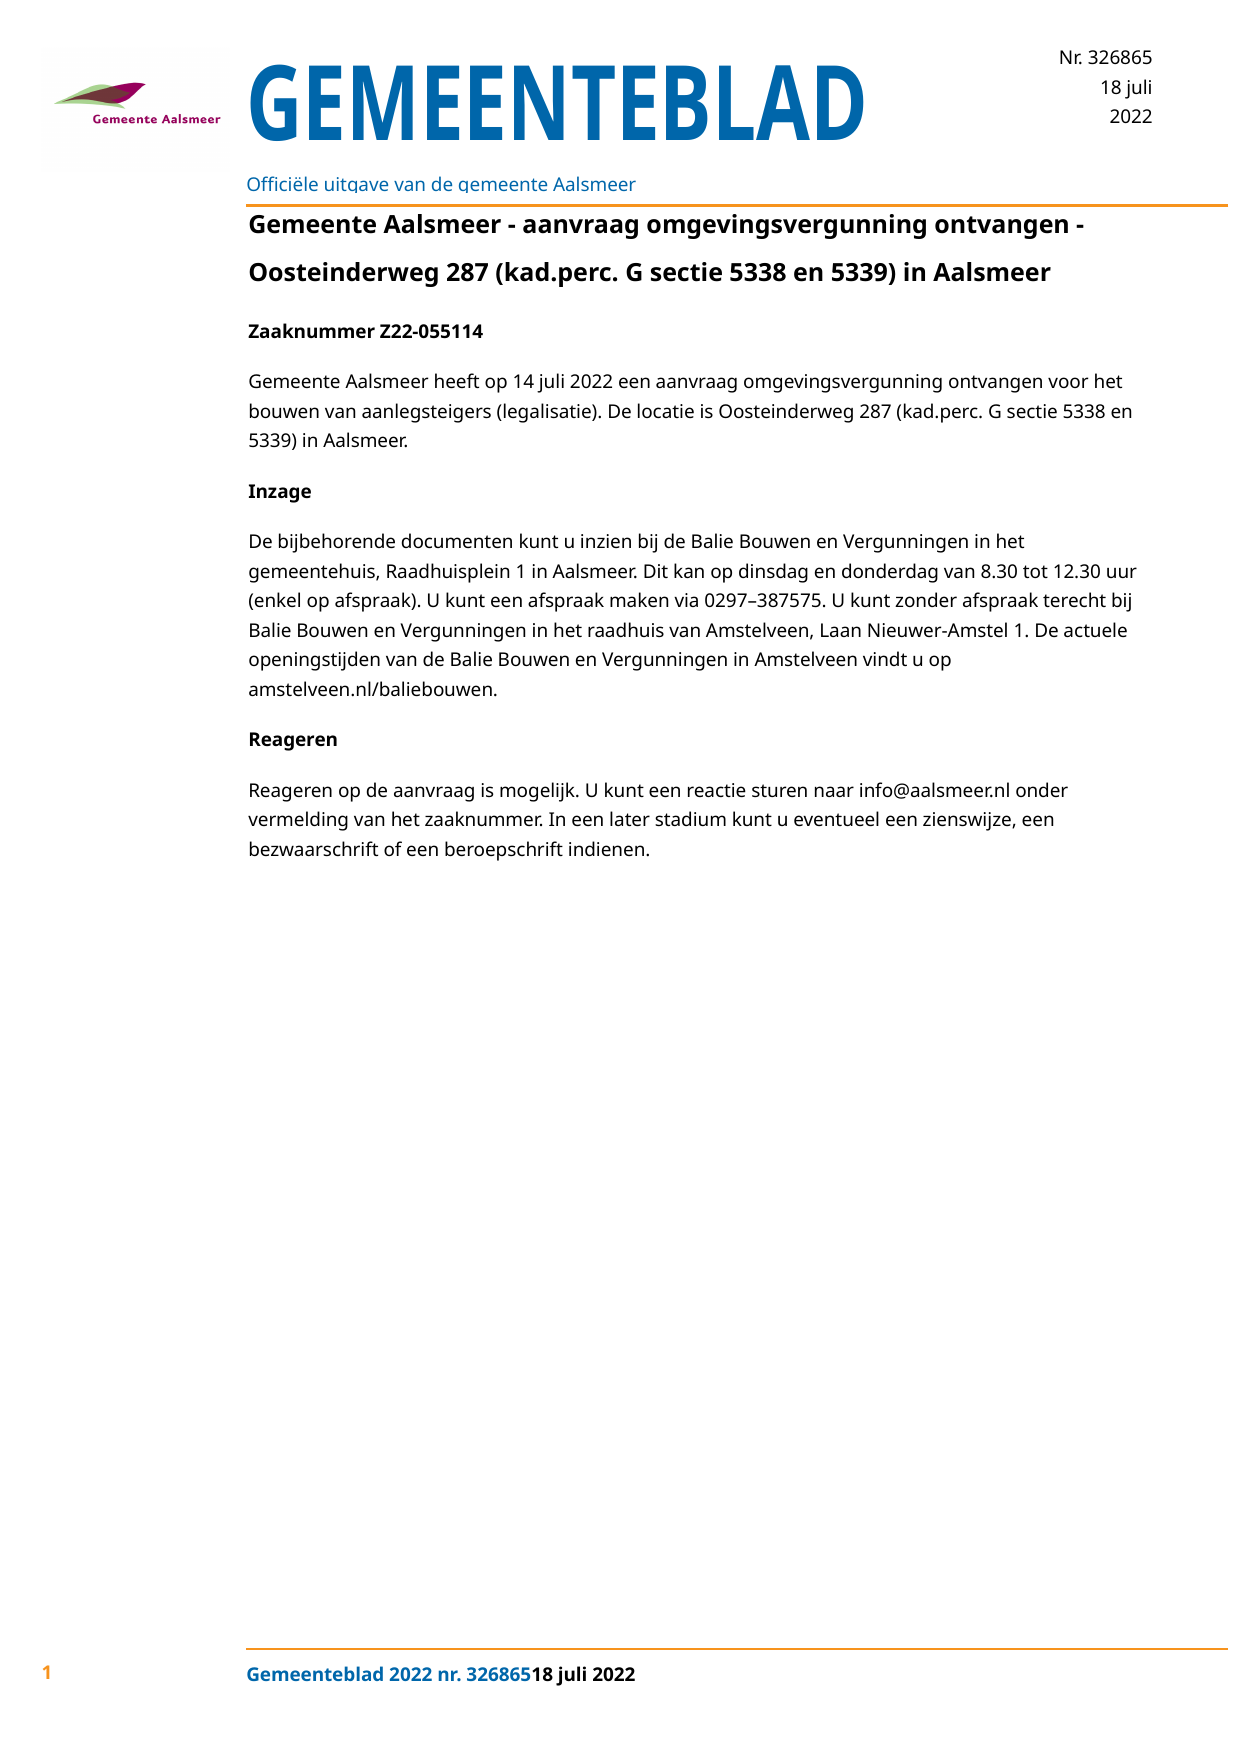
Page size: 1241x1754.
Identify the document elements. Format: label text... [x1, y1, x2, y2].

text Reageren op de aanvraag is mogelijk. U kunt een reactie sturen naar info@aalsmeer.nl onder vermelding van het zaaknummer. In een later stadium kunt u eventueel een zienswijze, een bezwaarschrift of een beroepschrift indienen. [248, 777, 1152, 862]
text Gemeente Aalsmeer - aanvraag omgevingsvergunning ontvangen - Oosteinderweg 287 (kad.perc. G sectie 5338 en 5339) in Aalsmeer [248, 207, 1152, 288]
text Zaaknummer Z22-055114 [248, 318, 1152, 344]
text Inzage [248, 478, 1152, 504]
text Gemeente Aalsmeer heeft op 14 juli 2022 een aanvraag omgevingsvergunning ontvangen voor het bouwen van aanlegsteigers (legalisatie). De locatie is Oosteinderweg 287 (kad.perc. G sectie 5338 en 5339) in Aalsmeer. [248, 368, 1152, 453]
picture [41, 47, 231, 172]
text De bijbehorende documenten kunt u inzien bij de Balie Bouwen en Vergunningen in het gemeentehuis, Raadhuisplein 1 in Aalsmeer. Dit kan op dinsdag en donderdag van 8.30 tot 12.30 uur (enkel op afspraak). U kunt een afspraak maken via 0297–387575. U kunt zonder afspraak terecht bij Balie Bouwen en Vergunningen in het raadhuis van Amstelveen, Laan Nieuwer-Amstel 1. De actuele openingstijden van de Balie Bouwen en Vergunningen in Amstelveen vindt u op amstelveen.nl/baliebouwen. [248, 528, 1152, 702]
text Reageren [248, 727, 1152, 752]
